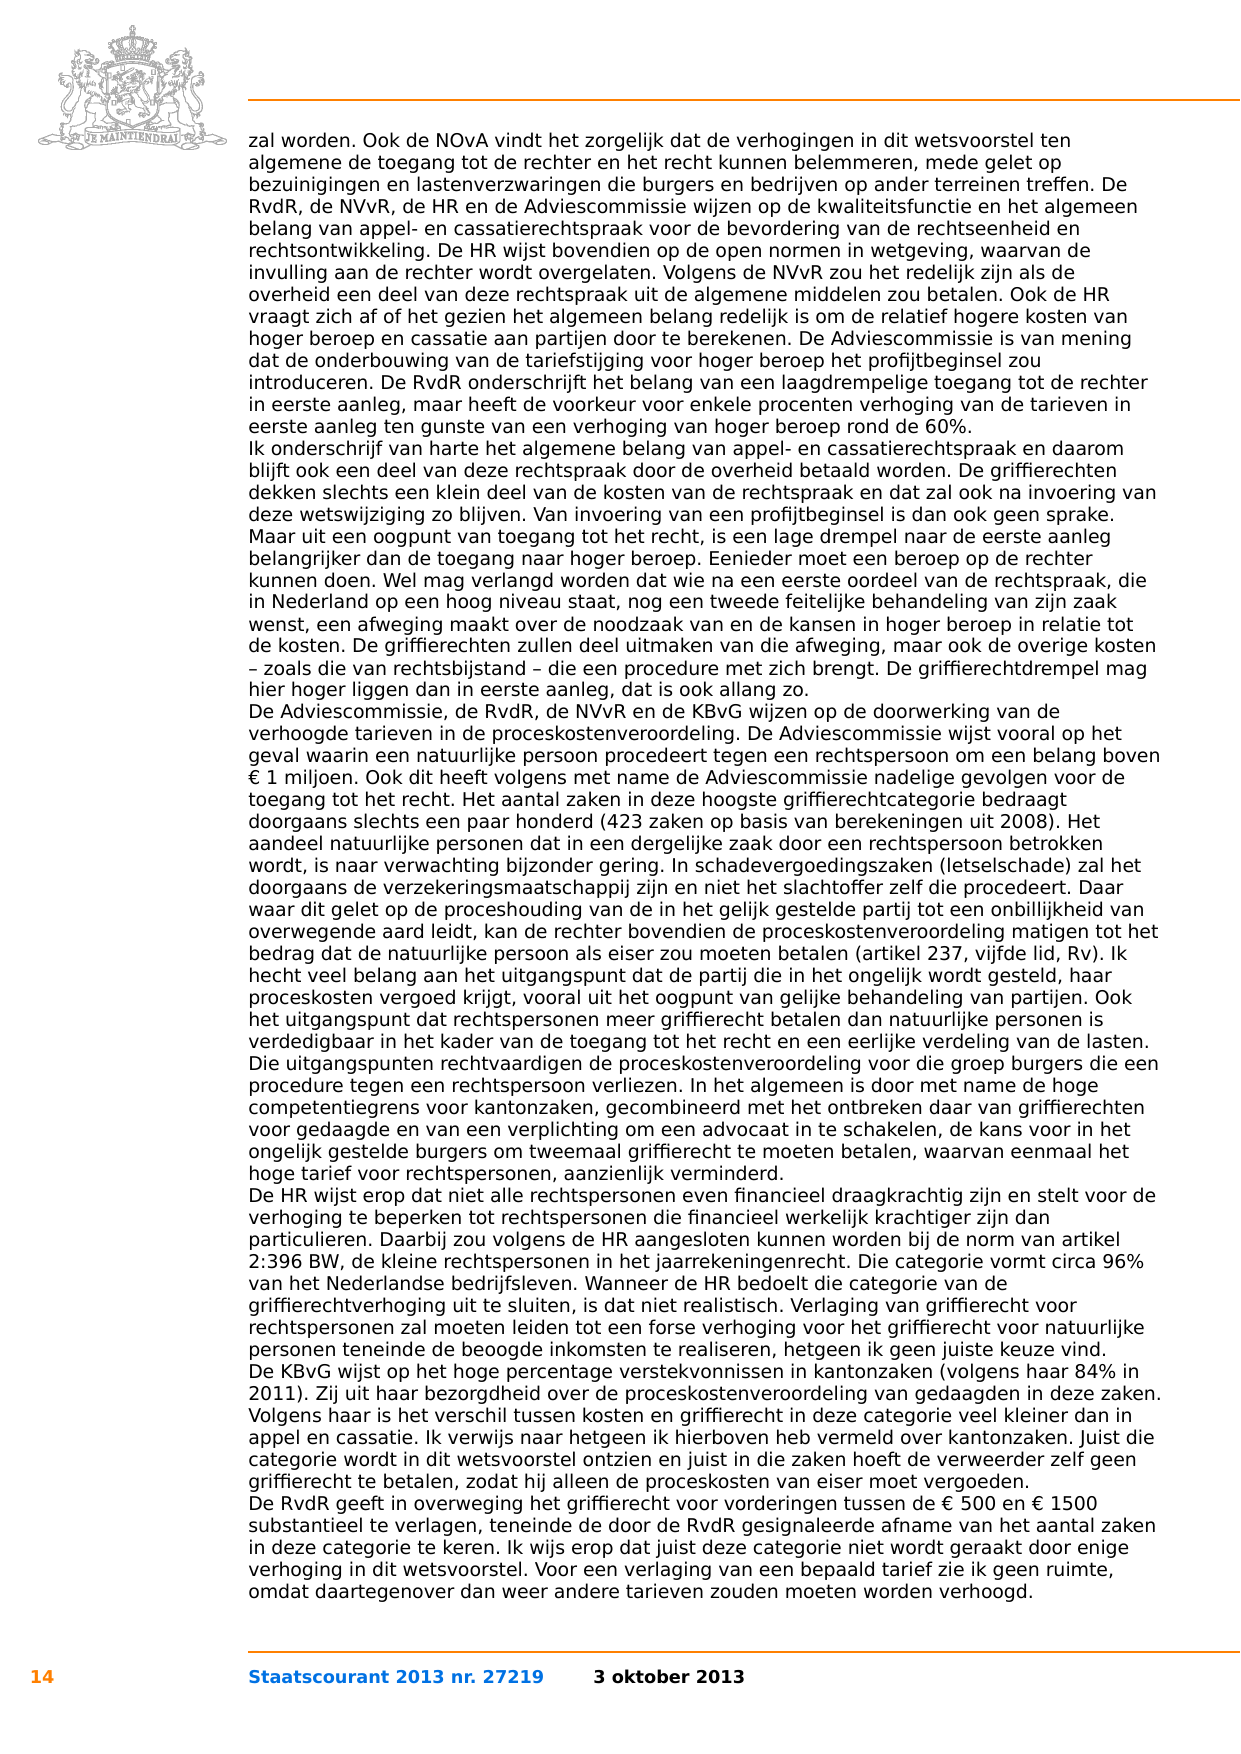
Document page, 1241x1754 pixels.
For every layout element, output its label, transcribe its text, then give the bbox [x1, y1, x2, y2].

text De RvdR geeft in overweging het griffierecht voor vorderingen tussen de € 500 en € 1500 substantieel te verlagen, teneinde de door de RvdR gesignaleerde afname van het aantal zaken in deze categorie te keren. Ik wijs erop dat juist deze categorie niet wordt geraakt door enige verhoging in dit wetsvoorstel. Voor een verlaging van een bepaald tarief zie ik geen ruimte, omdat daartegenover dan weer andere tarieven zouden moeten worden verhoogd. [248, 1493, 1163, 1602]
text zal worden. Ook de NOvA vindt het zorgelijk dat de verhogingen in dit wetsvoorstel ten algemene de toegang tot de rechter en het recht kunnen belemmeren, mede gelet op bezuinigingen en lastenverzwaringen die burgers en bedrijven op ander terreinen treffen. De RvdR, de NVvR, de HR en de Adviescommissie wijzen op de kwaliteitsfunctie en het algemeen belang van appel- en cassatierechtspraak voor de bevordering van de rechtseenheid en rechtsontwikkeling. De HR wijst bovendien op de open normen in wetgeving, waarvan de invulling aan de rechter wordt overgelaten. Volgens de NVvR zou het redelijk zijn als de overheid een deel van deze rechtspraak uit de algemene middelen zou betalen. Ook de HR vraagt zich af of het gezien het algemeen belang redelijk is om de relatief hogere kosten van hoger beroep en cassatie aan partijen door te berekenen. De Adviescommissie is van mening dat de onderbouwing van de tariefstijging voor hoger beroep het profijtbeginsel zou introduceren. De RvdR onderschrijft het belang van een laagdrempelige toegang tot de rechter in eerste aanleg, maar heeft de voorkeur voor enkele procenten verhoging van de tarieven in eerste aanleg ten gunste van een verhoging van hoger beroep rond de 60%. [248, 130, 1163, 438]
text De Adviescommissie, de RvdR, de NVvR en de KBvG wijzen op de doorwerking van de verhoogde tarieven in de proceskostenveroordeling. De Adviescommissie wijst vooral op het geval waarin een natuurlijke persoon procedeert tegen een rechtspersoon om een belang boven € 1 miljoen. Ook dit heeft volgens met name de Adviescommissie nadelige gevolgen voor de toegang tot het recht. Het aantal zaken in deze hoogste griffierechtcategorie bedraagt doorgaans slechts een paar honderd (423 zaken op basis van berekeningen uit 2008). Het aandeel natuurlijke personen dat in een dergelijke zaak door een rechtspersoon betrokken wordt, is naar verwachting bijzonder gering. In schadevergoedingszaken (letselschade) zal het doorgaans de verzekeringsmaatschappij zijn en niet het slachtoffer zelf die procedeert. Daar waar dit gelet op de proceshouding van de in het gelijk gestelde partij tot een onbillijkheid van overwegende aard leidt, kan de rechter bovendien de proceskostenveroordeling matigen tot het bedrag dat de natuurlijke persoon als eiser zou moeten betalen (artikel 237, vijfde lid, Rv). Ik hecht veel belang aan het uitgangspunt dat de partij die in het ongelijk wordt gesteld, haar proceskosten vergoed krijgt, vooral uit het oogpunt van gelijke behandeling van partijen. Ook het uitgangspunt dat rechtspersonen meer griffierecht betalen dan natuurlijke personen is verdedigbaar in het kader van de toegang tot het recht en een eerlijke verdeling van de lasten. Die uitgangspunten rechtvaardigen de proceskostenveroordeling voor die groep burgers die een procedure tegen een rechtspersoon verliezen. In het algemeen is door met name de hoge competentiegrens voor kantonzaken, gecombineerd met het ontbreken daar van griffierechten voor gedaagde en van een verplichting om een advocaat in te schakelen, de kans voor in het ongelijk gestelde burgers om tweemaal griffierecht te moeten betalen, waarvan eenmaal het hoge tarief voor rechtspersonen, aanzienlijk verminderd. [248, 701, 1163, 1185]
text Ik onderschrijf van harte het algemene belang van appel- en cassatierechtspraak en daarom blijft ook een deel van deze rechtspraak door de overheid betaald worden. De griffierechten dekken slechts een klein deel van de kosten van de rechtspraak en dat zal ook na invoering van deze wetswijziging zo blijven. Van invoering van een profijtbeginsel is dan ook geen sprake. Maar uit een oogpunt van toegang tot het recht, is een lage drempel naar de eerste aanleg belangrijker dan de toegang naar hoger beroep. Eenieder moet een beroep op de rechter kunnen doen. Wel mag verlangd worden dat wie na een eerste oordeel van de rechtspraak, die in Nederland op een hoog niveau staat, nog een tweede feitelijke behandeling van zijn zaak wenst, een afweging maakt over de noodzaak van en de kansen in hoger beroep in relatie tot de kosten. De griffierechten zullen deel uitmaken van die afweging, maar ook de overige kosten – zoals die van rechtsbijstand – die een procedure met zich brengt. De griffierechtdrempel mag hier hoger liggen dan in eerste aanleg, dat is ook allang zo. [248, 438, 1163, 701]
text De KBvG wijst op het hoge percentage verstekvonnissen in kantonzaken (volgens haar 84% in 2011). Zij uit haar bezorgdheid over de proceskostenveroordeling van gedaagden in deze zaken. Volgens haar is het verschil tussen kosten en griffierecht in deze categorie veel kleiner dan in appel en cassatie. Ik verwijs naar hetgeen ik hierboven heb vermeld over kantonzaken. Juist die categorie wordt in dit wetsvoorstel ontzien en juist in die zaken hoeft de verweerder zelf geen griffierecht te betalen, zodat hij alleen de proceskosten van eiser moet vergoeden. [248, 1361, 1163, 1493]
text De HR wijst erop dat niet alle rechtspersonen even financieel draagkrachtig zijn en stelt voor de verhoging te beperken tot rechtspersonen die financieel werkelijk krachtiger zijn dan particulieren. Daarbij zou volgens de HR aangesloten kunnen worden bij de norm van artikel 2:396 BW, de kleine rechtspersonen in het jaarrekeningenrecht. Die categorie vormt circa 96% van het Nederlandse bedrijfsleven. Wanneer de HR bedoelt die categorie van de griffierechtverhoging uit te sluiten, is dat niet realistisch. Verlaging van griffierecht voor rechtspersonen zal moeten leiden tot een forse verhoging voor het griffierecht voor natuurlijke personen teneinde de beoogde inkomsten te realiseren, hetgeen ik geen juiste keuze vind. [248, 1185, 1163, 1361]
picture [38, 25, 227, 150]
